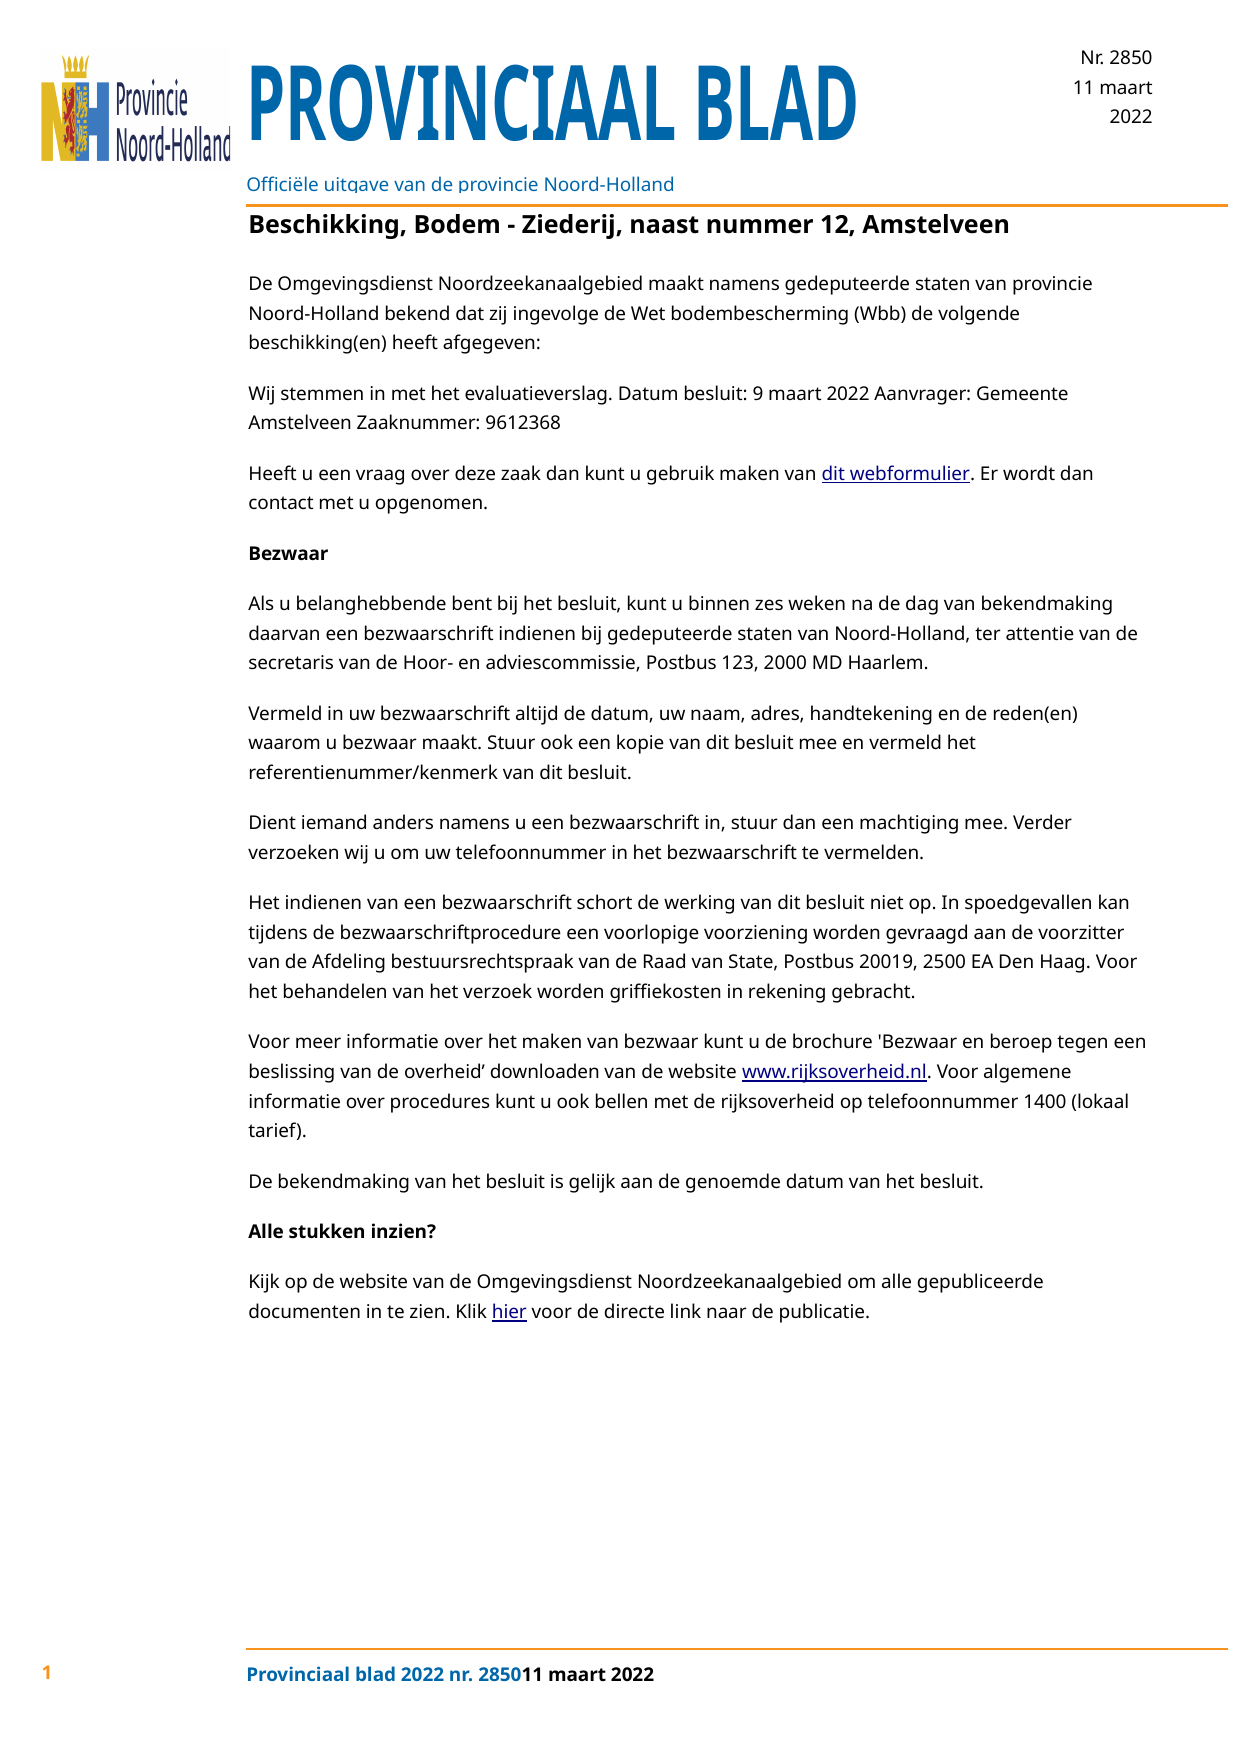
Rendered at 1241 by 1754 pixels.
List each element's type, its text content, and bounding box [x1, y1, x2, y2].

text De Omgevingsdienst Noordzeekanaalgebied maakt namens gedeputeerde staten van provincie Noord-Holland bekend dat zij ingevolge de Wet bodembescherming (Wbb) de volgende beschikking(en) heeft afgegeven: [248, 270, 1152, 355]
picture [41, 47, 231, 172]
text Bezwaar [248, 540, 1152, 566]
text Beschikking, Bodem - Ziederij, naast nummer 12, Amstelveen [248, 207, 1152, 241]
text Wij stemmen in met het evaluatieverslag. Datum besluit: 9 maart 2022 Aanvrager: Gemeente Amstelveen Zaaknummer: 9612368 [248, 380, 1152, 435]
text Dient iemand anders namens u een bezwaarschrift in, stuur dan een machtiging mee. Verder verzoeken wij u om uw telefoonnummer in het bezwaarschrift te vermelden. [248, 809, 1152, 865]
text Voor meer informatie over het maken van bezwaar kunt u de brochure 'Bezwaar en beroep tegen een beslissing van de overheid’ downloaden van de website www.rijksoverheid.nl. Voor algemene informatie over procedures kunt u ook bellen met de rijksoverheid op telefoonnummer 1400 (lokaal tarief). [248, 1029, 1152, 1143]
text Alle stukken inzien? [248, 1218, 1152, 1244]
text Vermeld in uw bezwaarschrift altijd de datum, uw naam, adres, handtekening en de reden(en) waarom u bezwaar maakt. Stuur ook een kopie van dit besluit mee en vermeld het referentienummer/kenmerk van dit besluit. [248, 700, 1152, 785]
text Heeft u een vraag over deze zaak dan kunt u gebruik maken van dit webformulier. Er wordt dan contact met u opgenomen. [248, 460, 1152, 515]
text De bekendmaking van het besluit is gelijk aan de genoemde datum van het besluit. [248, 1168, 1152, 1193]
text Als u belanghebbende bent bij het besluit, kunt u binnen zes weken na de dag van bekendmaking daarvan een bezwaarschrift indienen bij gedeputeerde staten van Noord-Holland, ter attentie van de secretaris van de Hoor- en adviescommissie, Postbus 123, 2000 MD Haarlem. [248, 590, 1152, 675]
text Kijk op de website van de Omgevingsdienst Noordzeekanaalgebied om alle gepubliceerde documenten in te zien. Klik hier voor de directe link naar de publicatie. [248, 1269, 1152, 1324]
text Het indienen van een bezwaarschrift schort de werking van dit besluit niet op. In spoedgevallen kan tijdens de bezwaarschriftprocedure een voorlopige voorziening worden gevraagd aan de voorzitter van de Afdeling bestuursrechtspraak van de Raad van State, Postbus 20019, 2500 EA Den Haag. Voor het behandelen van het verzoek worden griffiekosten in rekening gebracht. [248, 889, 1152, 1004]
